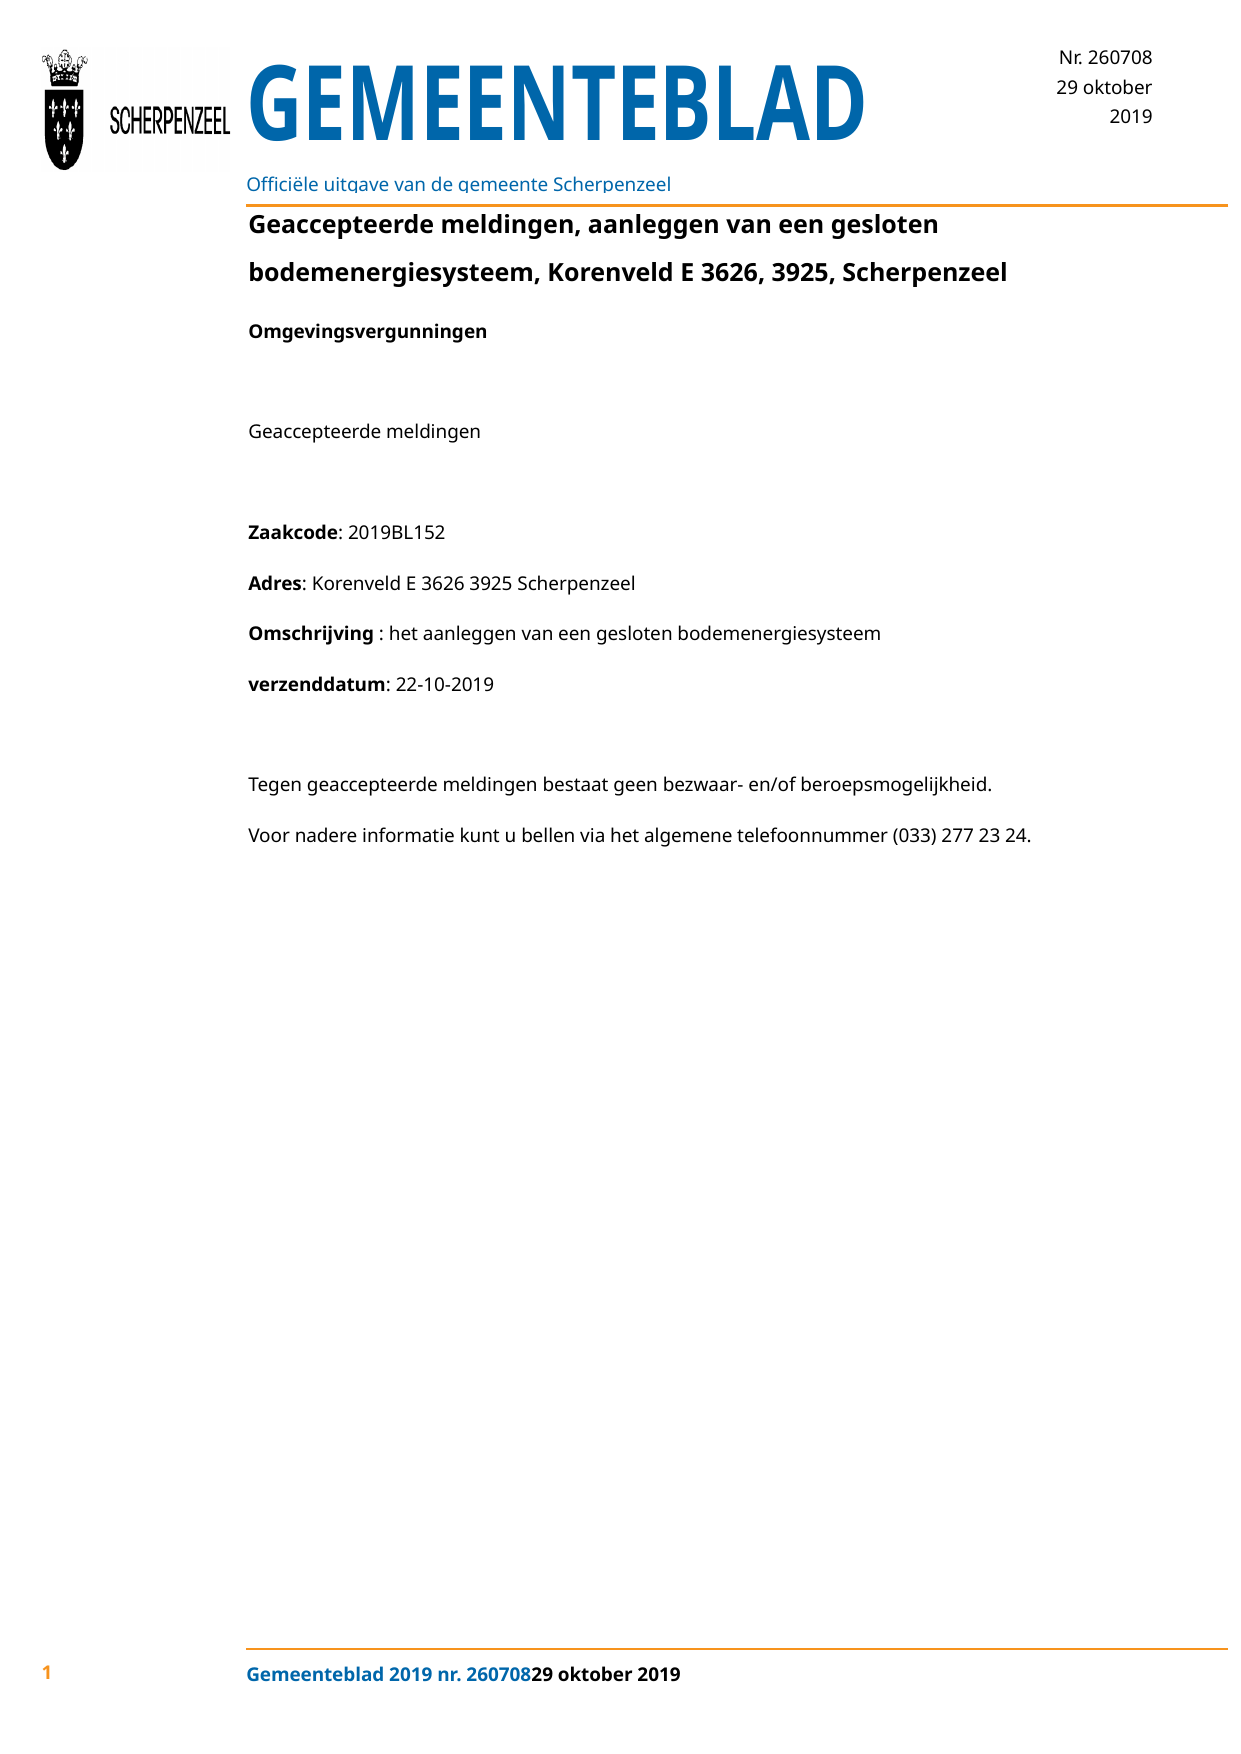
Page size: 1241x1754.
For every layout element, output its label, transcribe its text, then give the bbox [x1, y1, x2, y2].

text Zaakcode: 2019BL152 [248, 519, 1152, 545]
text Tegen geaccepteerde meldingen bestaat geen bezwaar- en/of beroepsmogelijkheid. [248, 772, 1152, 797]
text verzenddatum: 22-10-2019 [248, 671, 1152, 697]
picture [41, 47, 231, 172]
text Adres: Korenveld E 3626 3925 Scherpenzeel [248, 570, 1152, 596]
text Geaccepteerde meldingen [248, 419, 1152, 444]
text Omgevingsvergunningen [248, 318, 1152, 344]
text Omschrijving : het aanleggen van een gesloten bodemenergiesysteem [248, 620, 1152, 646]
text Voor nadere informatie kunt u bellen via het algemene telefoonnummer (033) 277 23 24. [248, 822, 1152, 848]
text Geaccepteerde meldingen, aanleggen van een gesloten bodemenergiesysteem, Korenveld E 3626, 3925, Scherpenzeel [248, 207, 1152, 288]
